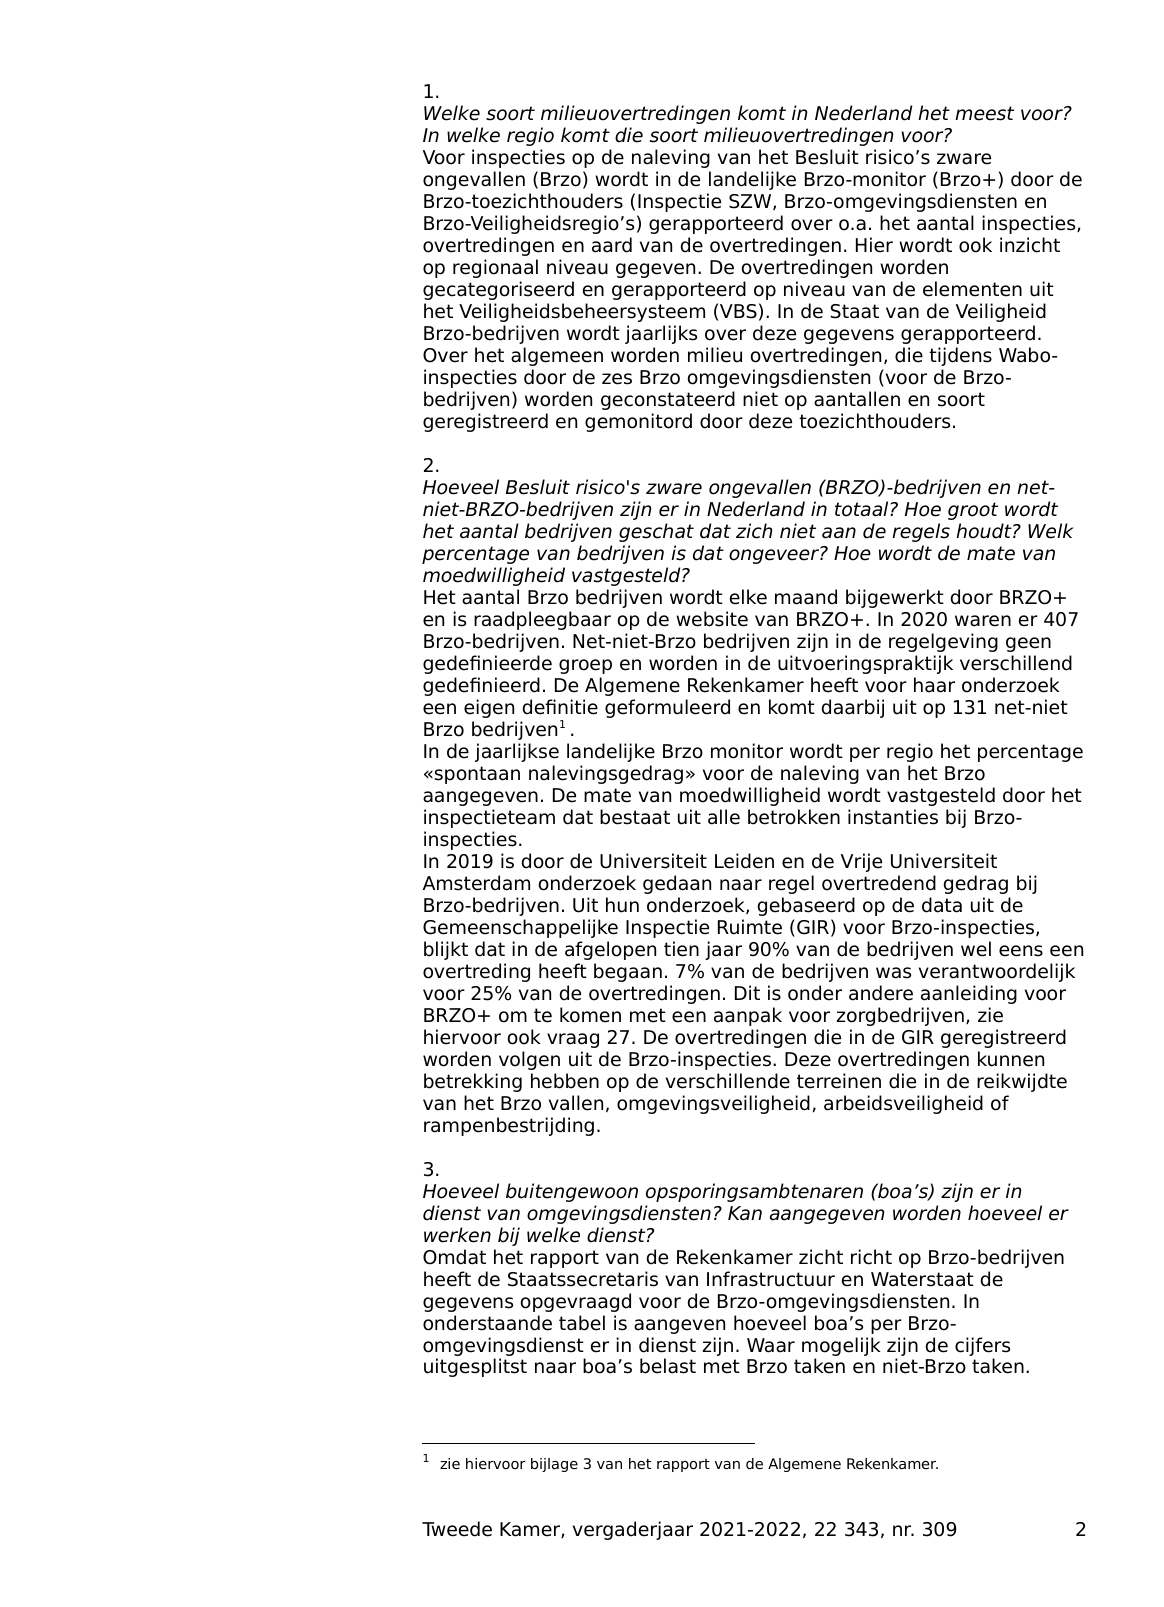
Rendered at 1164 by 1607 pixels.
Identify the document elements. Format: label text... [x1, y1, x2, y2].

text Voor inspecties op de naleving van het Besluit risico’s zware ongevallen (Brzo) wordt in de landelijke Brzo-monitor (Brzo+) door de Brzo-toezichthouders (Inspectie SZW, Brzo-omgevingsdiensten en Brzo-Veiligheidsregio’s) gerapporteerd over o.a. het aantal inspecties, overtredingen en aard van de overtredingen. Hier wordt ook inzicht op regionaal niveau gegeven. De overtredingen worden gecategoriseerd en gerapporteerd op niveau van de elementen uit het Veiligheidsbeheersysteem (VBS). In de Staat van de Veiligheid Brzo-bedrijven wordt jaarlijks over deze gegevens gerapporteerd. [422, 147, 1087, 345]
text Welke soort milieuovertredingen komt in Nederland het meest voor? In welke regio komt die soort milieuovertredingen voor? [422, 103, 1087, 147]
text 1. [422, 81, 1087, 103]
text 3. [422, 1159, 1087, 1181]
text In de jaarlijkse landelijke Brzo monitor wordt per regio het percentage «spontaan nalevingsgedrag» voor de naleving van het Brzo aangegeven. De mate van moedwilligheid wordt vastgesteld door het inspectieteam dat bestaat uit alle betrokken instanties bij Brzo-inspecties. [422, 741, 1087, 851]
text Het aantal Brzo bedrijven wordt elke maand bijgewerkt door BRZO+ en is raadpleegbaar op de website van BRZO+. In 2020 waren er 407 Brzo-bedrijven. Net-niet-Brzo bedrijven zijn in de regelgeving geen gedefinieerde groep en worden in de uitvoeringspraktijk verschillend gedefinieerd. De Algemene Rekenkamer heeft voor haar onderzoek een eigen definitie geformuleerd en komt daarbij uit op 131 net-niet Brzo bedrijven. [422, 587, 1087, 741]
text Over het algemeen worden milieu overtredingen, die tijdens Wabo-inspecties door de zes Brzo omgevingsdiensten (voor de Brzo-bedrijven) worden geconstateerd niet op aantallen en soort geregistreerd en gemonitord door deze toezichthouders. [422, 345, 1087, 433]
text Omdat het rapport van de Rekenkamer zicht richt op Brzo-bedrijven heeft de Staatssecretaris van Infrastructuur en Waterstaat de gegevens opgevraagd voor de Brzo-omgevingsdiensten. In onderstaande tabel is aangeven hoeveel boa’s per Brzo-omgevingsdienst er in dienst zijn. Waar mogelijk zijn de cijfers uitgesplitst naar boa’s belast met Brzo taken en niet-Brzo taken. [422, 1247, 1087, 1378]
text 2. [422, 455, 1087, 477]
text Hoeveel Besluit risico's zware ongevallen (BRZO)-bedrijven en net-niet-BRZO-bedrijven zijn er in Nederland in totaal? Hoe groot wordt het aantal bedrijven geschat dat zich niet aan de regels houdt? Welk percentage van bedrijven is dat ongeveer? Hoe wordt de mate van moedwilligheid vastgesteld? [422, 477, 1087, 587]
text Hoeveel buitengewoon opsporingsambtenaren (boa’s) zijn er in dienst van omgevingsdiensten? Kan aangegeven worden hoeveel er werken bij welke dienst? [422, 1181, 1087, 1247]
text In 2019 is door de Universiteit Leiden en de Vrije Universiteit Amsterdam onderzoek gedaan naar regel overtredend gedrag bij Brzo-bedrijven. Uit hun onderzoek, gebaseerd op de data uit de Gemeenschappelijke Inspectie Ruimte (GIR) voor Brzo-inspecties, blijkt dat in de afgelopen tien jaar 90% van de bedrijven wel eens een overtreding heeft begaan. 7% van de bedrijven was verantwoordelijk voor 25% van de overtredingen. Dit is onder andere aanleiding voor BRZO+ om te komen met een aanpak voor zorgbedrijven, zie hiervoor ook vraag 27. De overtredingen die in de GIR geregistreerd worden volgen uit de Brzo-inspecties. Deze overtredingen kunnen betrekking hebben op de verschillende terreinen die in de reikwijdte van het Brzo vallen, omgevingsveiligheid, arbeidsveiligheid of rampenbestrijding. [422, 851, 1087, 1136]
text zie hiervoor bijlage 3 van het rapport van de Algemene Rekenkamer. [422, 1452, 1087, 1474]
